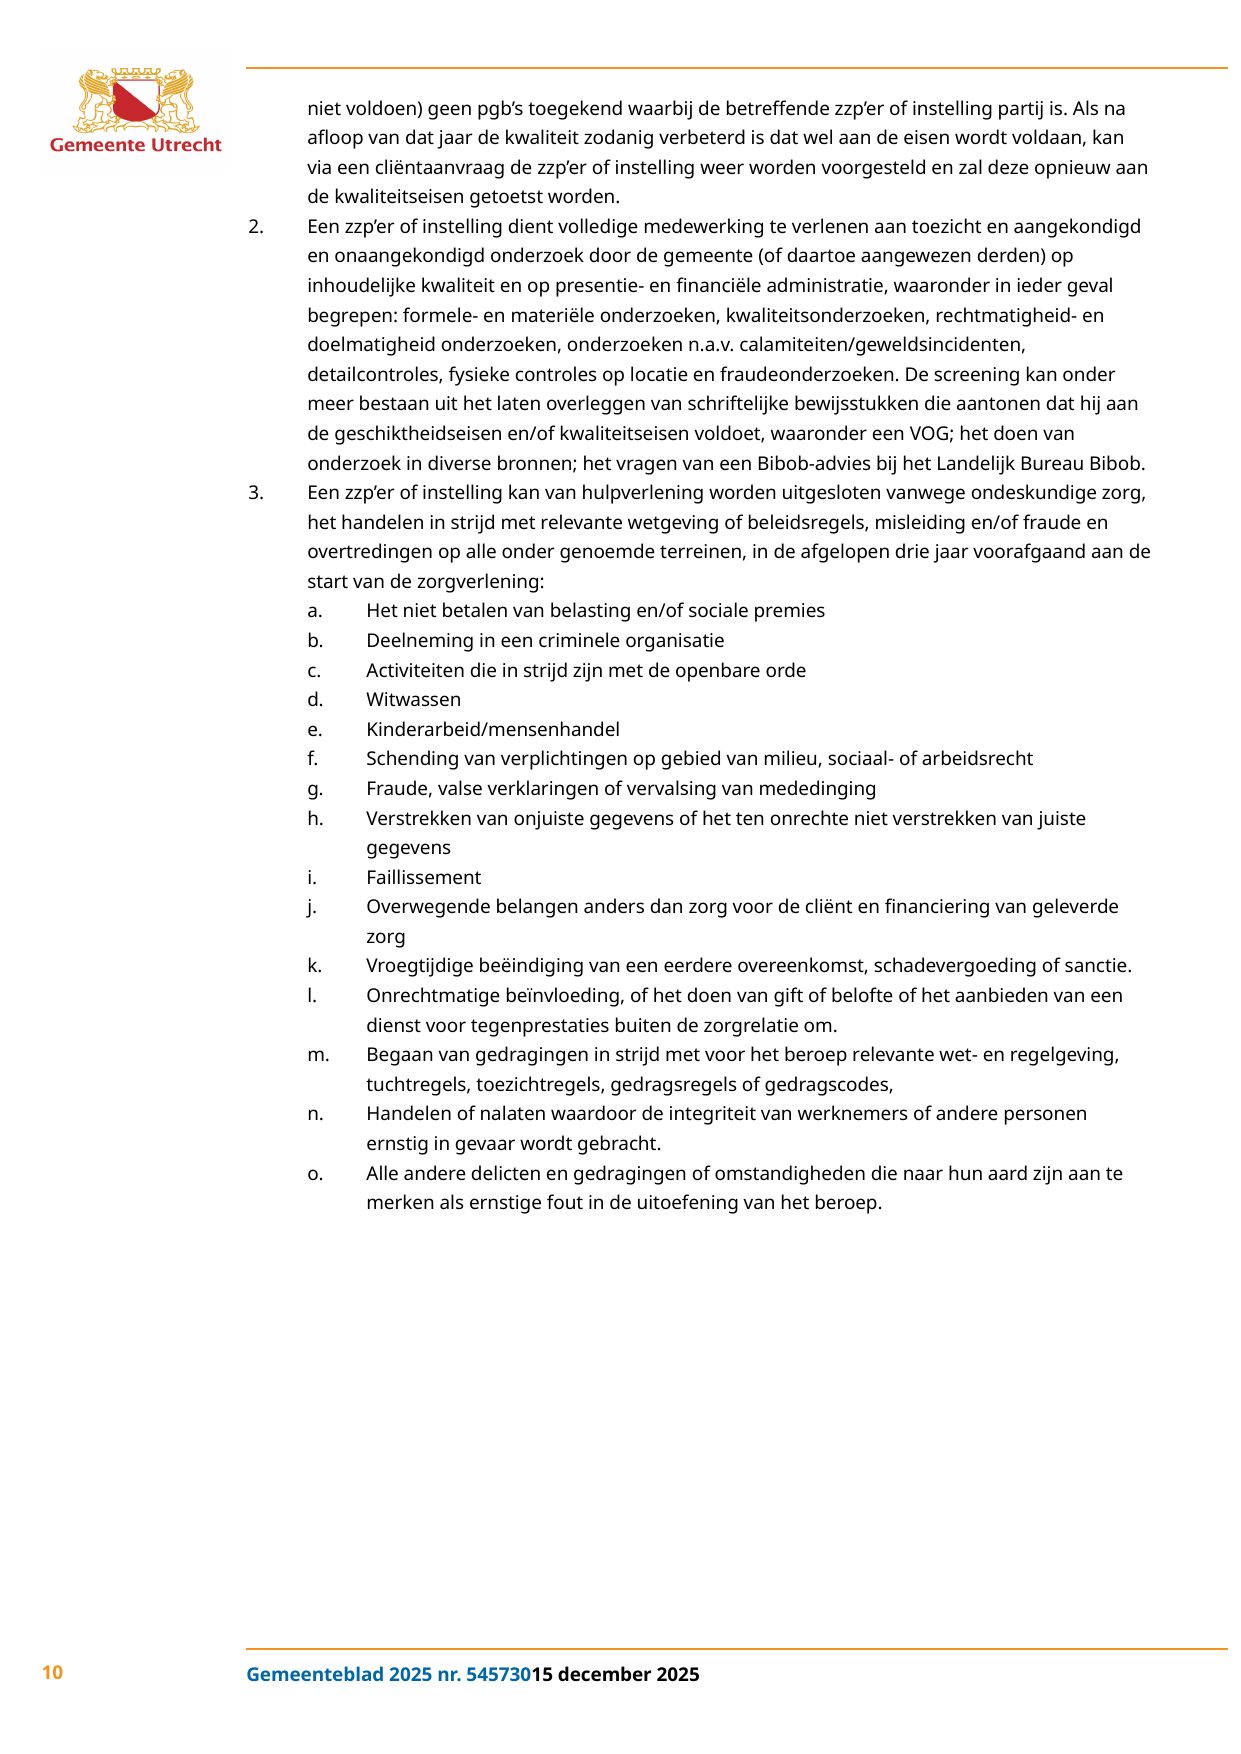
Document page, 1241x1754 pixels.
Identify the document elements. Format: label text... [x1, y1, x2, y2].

list Faillissement [307, 864, 1152, 890]
picture [41, 47, 231, 172]
list Handelen of nalaten waardoor de integriteit van werknemers of andere personen ernstig in gevaar wordt gebracht. [307, 1101, 1152, 1156]
list Vroegtijdige beëindiging van een eerdere overeenkomst, schadevergoeding of sanctie. [307, 953, 1152, 978]
list Fraude, valse verklaringen of vervalsing van mededinging [307, 775, 1152, 801]
list Overwegende belangen anders dan zorg voor de cliënt en financiering van geleverde zorg [307, 893, 1152, 949]
list Onrechtmatige beïnvloeding, of het doen van gift of belofte of het aanbieden van een dienst voor tegenprestaties buiten de zorgrelatie om. [307, 982, 1152, 1038]
list Een zzp’er of instelling kan van hulpverlening worden uitgesloten vanwege ondeskundige zorg, het handelen in strijd met relevante wetgeving of beleidsregels, misleiding en/of fraude en overtredingen op alle onder genoemde terreinen, in de afgelopen drie jaar voorafgaand aan de start van de zorgverlening: [248, 479, 1152, 594]
list Kinderarbeid/mensenhandel [307, 716, 1152, 742]
list Het niet betalen van belasting en/of sociale premies [307, 598, 1152, 623]
list niet voldoen) geen pgb’s toegekend waarbij de betreffende zzp’er of instelling partij is. Als na afloop van dat jaar de kwaliteit zodanig verbeterd is dat wel aan de eisen wordt voldaan, kan via een cliëntaanvraag de zzp’er of instelling weer worden voorgesteld en zal deze opnieuw aan de kwaliteitseisen getoetst worden. [248, 95, 1152, 209]
list Schending van verplichtingen op gebied van milieu, sociaal- of arbeidsrecht [307, 746, 1152, 771]
list Verstrekken van onjuiste gegevens of het ten onrechte niet verstrekken van juiste gegevens [307, 805, 1152, 860]
list Een zzp’er of instelling dient volledige medewerking te verlenen aan toezicht en aangekondigd en onaangekondigd onderzoek door de gemeente (of daartoe aangewezen derden) op inhoudelijke kwaliteit en op presentie- en financiële administratie, waaronder in ieder geval begrepen: formele- en materiële onderzoeken, kwaliteitsonderzoeken, rechtmatigheid- en doelmatigheid onderzoeken, onderzoeken n.a.v. calamiteiten/geweldsincidenten, detailcontroles, fysieke controles op locatie en fraudeonderzoeken. De screening kan onder meer bestaan uit het laten overleggen van schriftelijke bewijsstukken die aantonen dat hij aan de geschiktheidseisen en/of kwaliteitseisen voldoet, waaronder een VOG; het doen van onderzoek in diverse bronnen; het vragen van een Bibob-advies bij het Landelijk Bureau Bibob. [248, 213, 1152, 476]
list Witwassen [307, 686, 1152, 712]
list Begaan van gedragingen in strijd met voor het beroep relevante wet- en regelgeving, tuchtregels, toezichtregels, gedragsregels of gedragscodes, [307, 1041, 1152, 1097]
list Alle andere delicten en gedragingen of omstandigheden die naar hun aard zijn aan te merken als ernstige fout in de uitoefening van het beroep. [307, 1160, 1152, 1215]
list Activiteiten die in strijd zijn met de openbare orde [307, 657, 1152, 683]
list Deelneming in een criminele organisatie [307, 627, 1152, 653]
